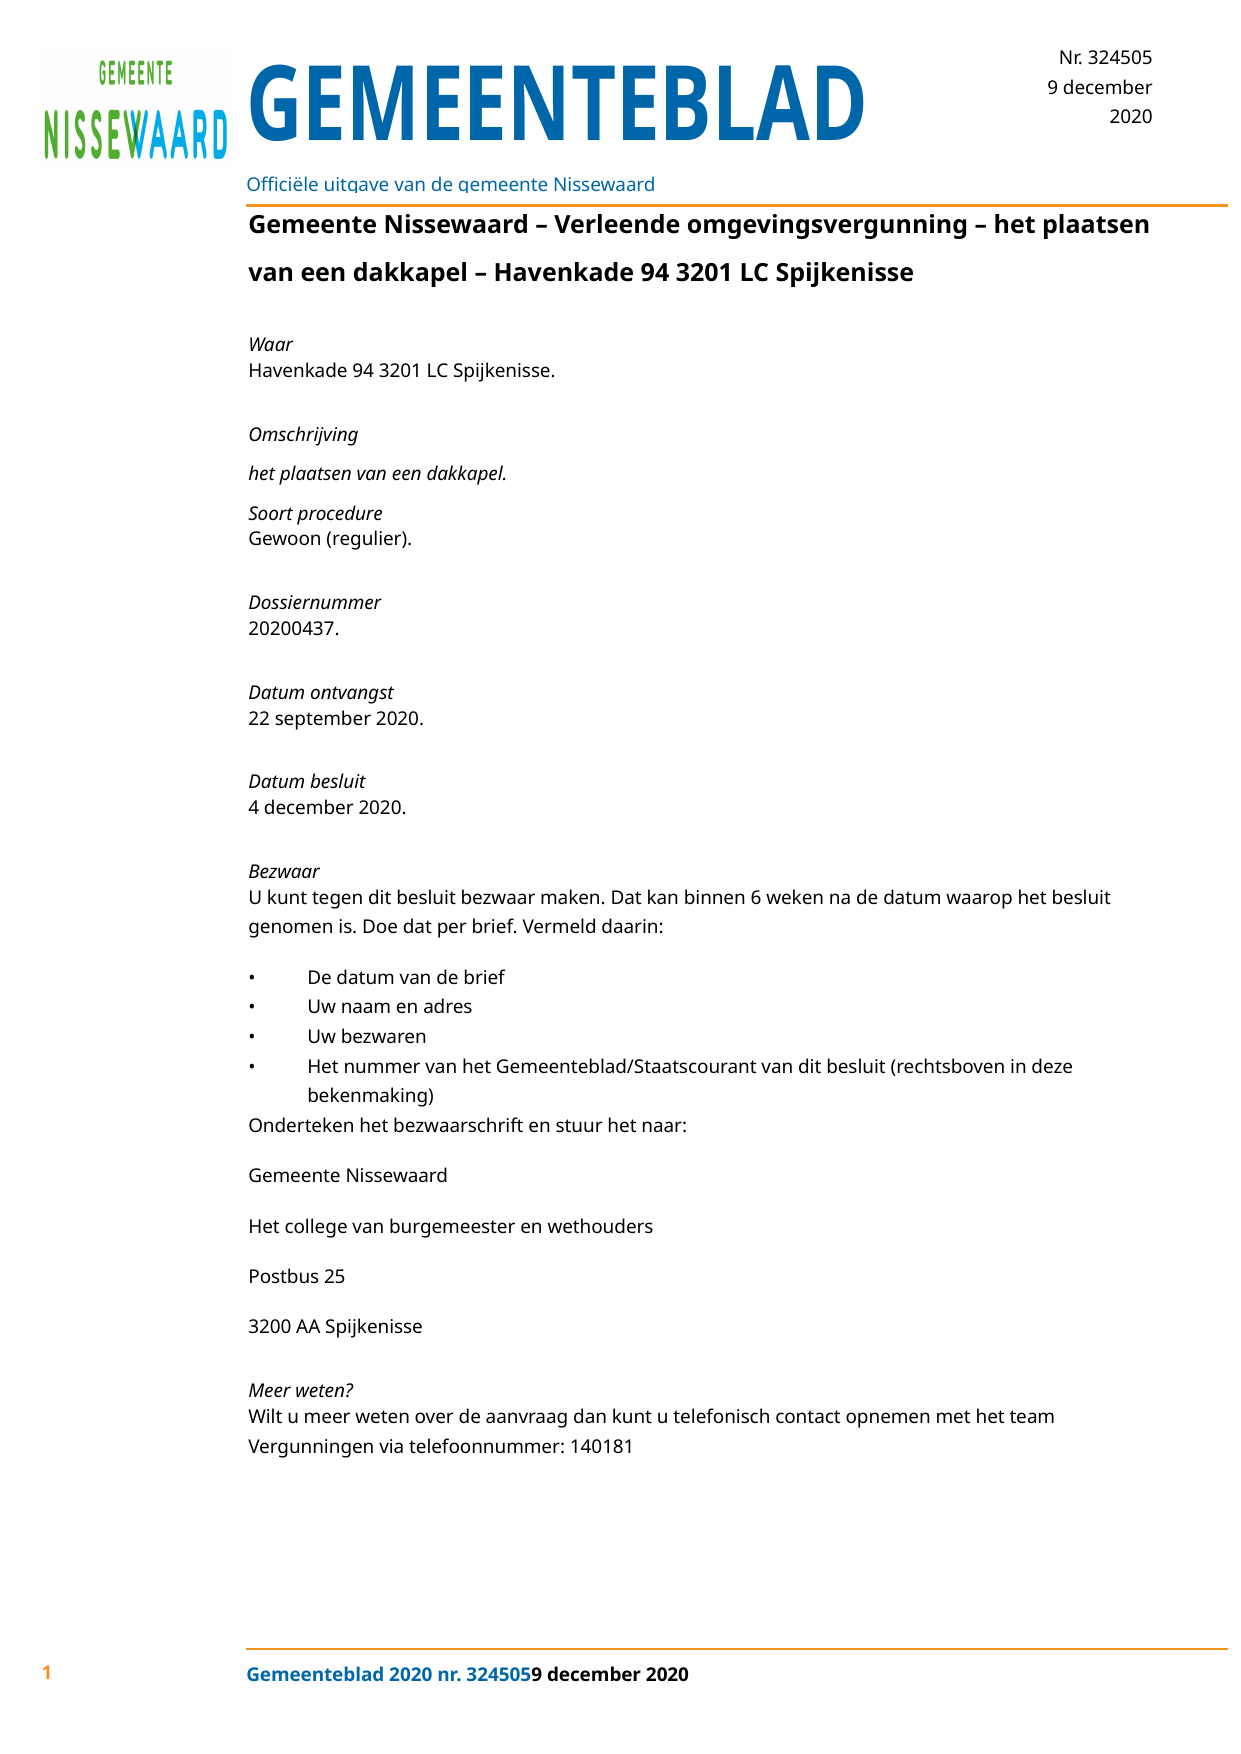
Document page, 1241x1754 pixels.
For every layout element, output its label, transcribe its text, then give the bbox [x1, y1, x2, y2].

picture [41, 47, 231, 172]
text Meer weten? [248, 1378, 1152, 1403]
text Soort procedure [248, 500, 1152, 525]
text Het college van burgemeester en wethouders [248, 1213, 1152, 1239]
text Havenkade 94 3201 LC Spijkenisse. [248, 357, 1152, 383]
text Waar [248, 331, 1152, 357]
text Wilt u meer weten over de aanvraag dan kunt u telefonisch contact opnemen met het team Vergunningen via telefoonnummer: 140181 [248, 1403, 1152, 1459]
text Gemeente Nissewaard [248, 1162, 1152, 1188]
text Gemeente Nissewaard – Verleende omgevingsvergunning – het plaatsen van een dakkapel – Havenkade 94 3201 LC Spijkenisse [248, 207, 1152, 288]
list De datum van de brief [248, 964, 1152, 990]
text Bezwaar [248, 858, 1152, 884]
text Omschrijving [248, 421, 1152, 447]
list Uw bezwaren [248, 1023, 1152, 1049]
text Dossiernummer [248, 589, 1152, 615]
text het plaatsen van een dakkapel. [248, 460, 1152, 486]
list Het nummer van het Gemeenteblad/Staatscourant van dit besluit (rechtsboven in deze bekenmaking) [248, 1053, 1152, 1108]
text 20200437. [248, 615, 1152, 641]
text Gewoon (regulier). [248, 525, 1152, 551]
text Datum ontvangst [248, 679, 1152, 705]
text U kunt tegen dit besluit bezwaar maken. Dat kan binnen 6 weken na de datum waarop het besluit genomen is. Doe dat per brief. Vermeld daarin: [248, 884, 1152, 939]
text 22 september 2020. [248, 705, 1152, 731]
text Datum besluit [248, 769, 1152, 794]
text Postbus 25 [248, 1263, 1152, 1289]
text 4 december 2020. [248, 794, 1152, 820]
text 3200 AA Spijkenisse [248, 1314, 1152, 1339]
list Uw naam en adres [248, 994, 1152, 1019]
text Onderteken het bezwaarschrift en stuur het naar: [248, 1112, 1152, 1138]
